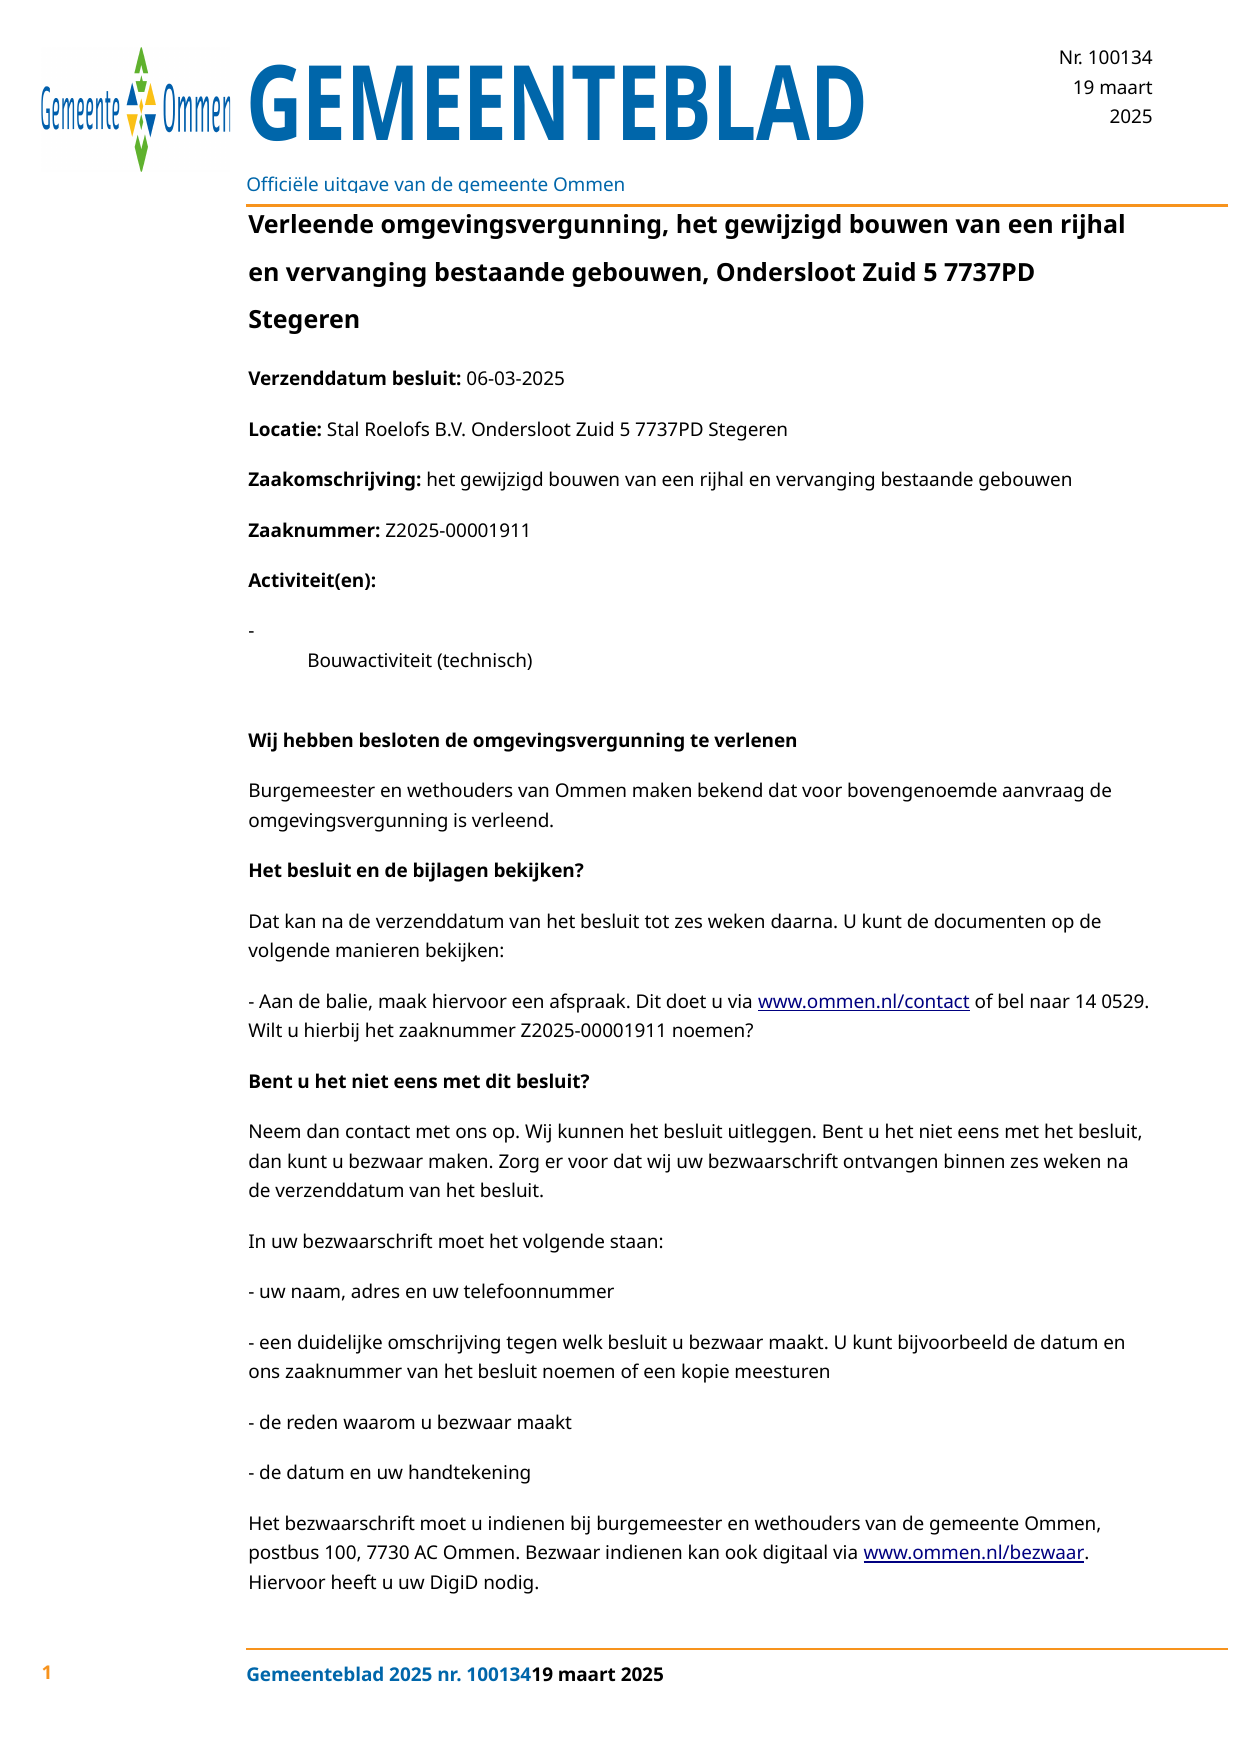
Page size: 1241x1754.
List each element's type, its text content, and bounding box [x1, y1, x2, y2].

text Burgemeester en wethouders van Ommen maken bekend dat voor bovengenoemde aanvraag de omgevingsvergunning is verleend. [248, 778, 1152, 833]
text Bent u het niet eens met dit besluit? [248, 1068, 1152, 1094]
text Zaakomschrijving: het gewijzigd bouwen van een rijhal en vervanging bestaande gebouwen [248, 466, 1152, 492]
text Locatie: Stal Roelofs B.V. Ondersloot Zuid 5 7737PD Stegeren [248, 416, 1152, 442]
text - de reden waarom u bezwaar maakt [248, 1409, 1152, 1434]
text Het bezwaarschrift moet u indienen bij burgemeester en wethouders van de gemeente Ommen, postbus 100, 7730 AC Ommen. Bezwaar indienen kan ook digitaal via www.ommen.nl/bezwaar. Hiervoor heeft u uw DigiD nodig. [248, 1510, 1152, 1594]
text - Aan de balie, maak hiervoor een afspraak. Dit doet u via www.ommen.nl/contact of bel naar 14 0529. Wilt u hierbij het zaaknummer Z2025-00001911 noemen? [248, 988, 1152, 1043]
text Het besluit en de bijlagen bekijken? [248, 858, 1152, 883]
text Activiteit(en): [248, 567, 1152, 593]
text Verzenddatum besluit: 06-03-2025 [248, 366, 1152, 391]
text - de datum en uw handtekening [248, 1459, 1152, 1485]
text - uw naam, adres en uw telefoonnummer [248, 1278, 1152, 1304]
text In uw bezwaarschrift moet het volgende staan: [248, 1228, 1152, 1254]
text Zaaknummer: Z2025-00001911 [248, 517, 1152, 542]
text Wij hebben besloten de omgevingsvergunning te verlenen [248, 727, 1152, 753]
text - een duidelijke omschrijving tegen welk besluit u bezwaar maakt. U kunt bijvoorbeeld de datum en ons zaaknummer van het besluit noemen of een kopie meesturen [248, 1329, 1152, 1384]
text Neem dan contact met ons op. Wij kunnen het besluit uitleggen. Bent u het niet eens met het besluit, dan kunt u bezwaar maken. Zorg er voor dat wij uw bezwaarschrift ontvangen binnen zes weken na de verzenddatum van het besluit. [248, 1118, 1152, 1203]
picture [41, 47, 231, 172]
text Dat kan na de verzenddatum van het besluit tot zes weken daarna. U kunt de documenten op de volgende manieren bekijken: [248, 908, 1152, 963]
list Bouwactiviteit (technisch) [248, 647, 1152, 673]
text Verleende omgevingsvergunning, het gewijzigd bouwen van een rijhal en vervanging bestaande gebouwen, Ondersloot Zuid 5 7737PD Stegeren [248, 207, 1152, 336]
